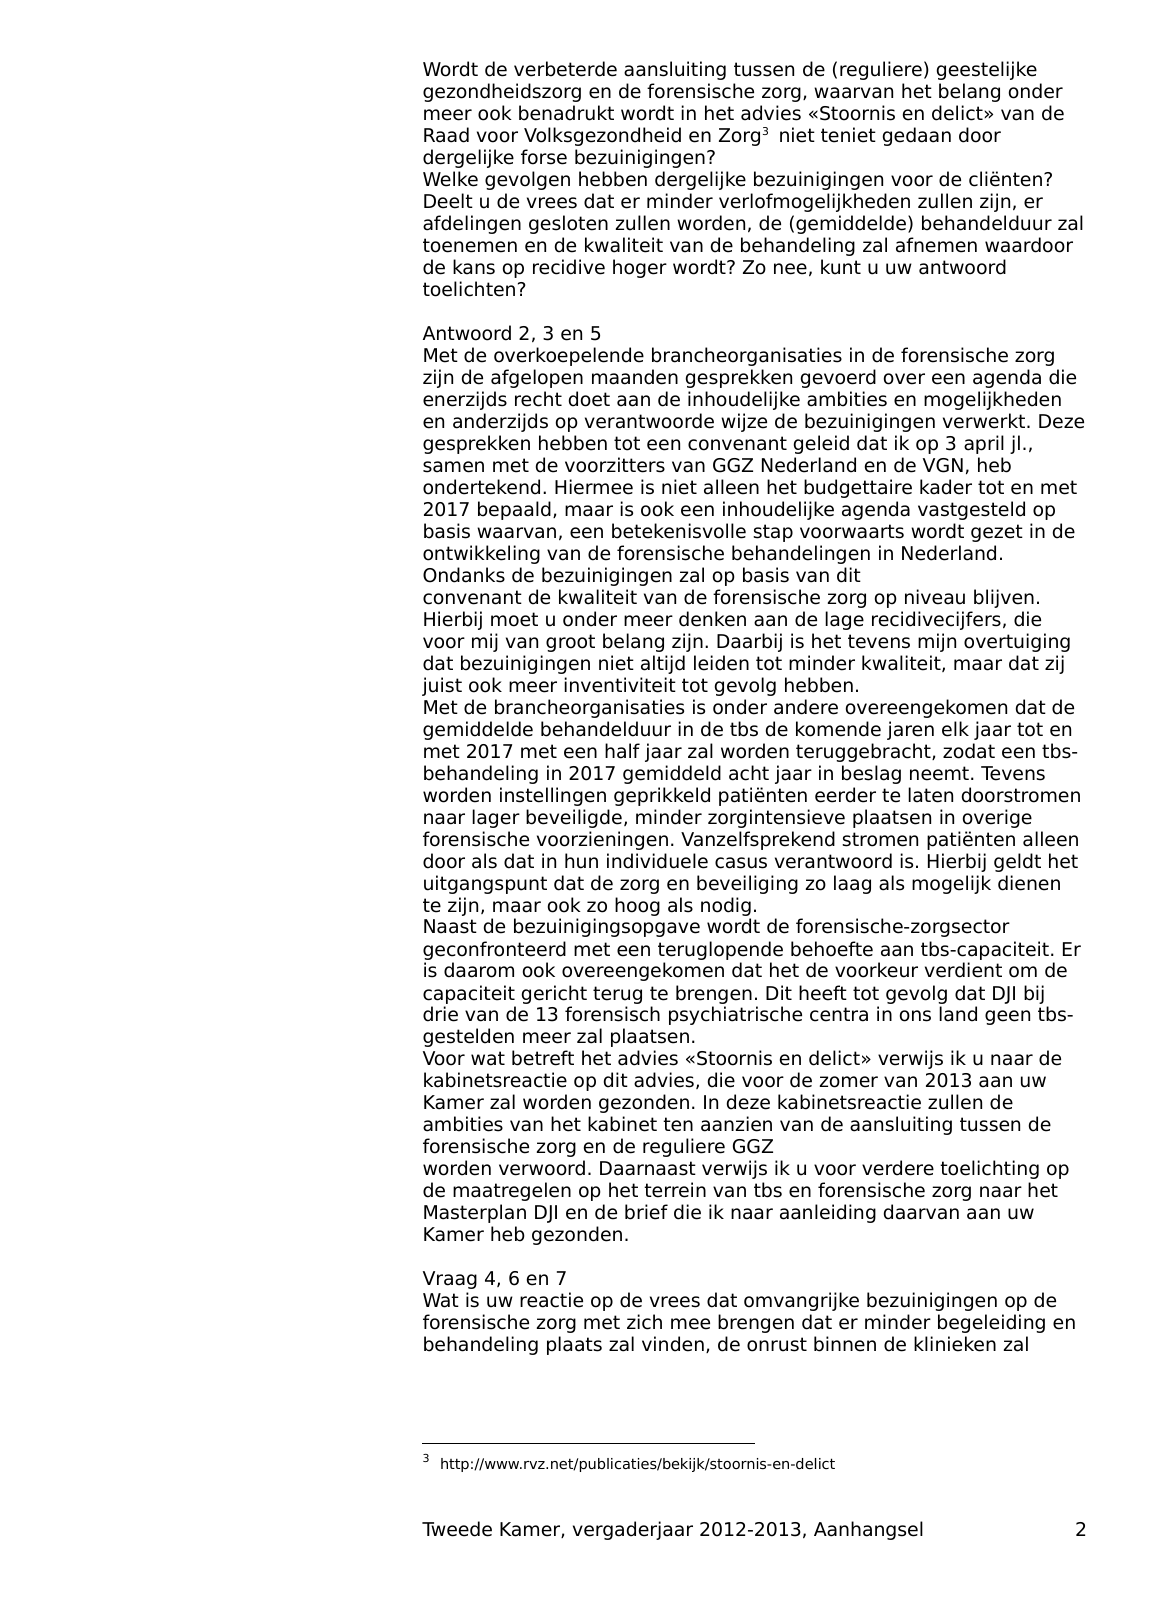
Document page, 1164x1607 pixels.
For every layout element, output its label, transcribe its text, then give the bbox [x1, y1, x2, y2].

text Met de overkoepelende brancheorganisaties in de forensische zorg zijn de afgelopen maanden gesprekken gevoerd over een agenda die enerzijds recht doet aan de inhoudelijke ambities en mogelijkheden en anderzijds op verantwoorde wijze de bezuinigingen verwerkt. Deze gesprekken hebben tot een convenant geleid dat ik op 3 april jl., samen met de voorzitters van GGZ Nederland en de VGN, heb ondertekend. Hiermee is niet alleen het budgettaire kader tot en met 2017 bepaald, maar is ook een inhoudelijke agenda vastgesteld op basis waarvan, een betekenisvolle stap voorwaarts wordt gezet in de ontwikkeling van de forensische behandelingen in Nederland. [422, 345, 1087, 565]
text Ondanks de bezuinigingen zal op basis van dit [422, 565, 1087, 587]
text Welke gevolgen hebben dergelijke bezuinigingen voor de cliënten? Deelt u de vrees dat er minder verlofmogelijkheden zullen zijn, er afdelingen gesloten zullen worden, de (gemiddelde) behandelduur zal toenemen en de kwaliteit van de behandeling zal afnemen waardoor de kans op recidive hoger wordt? Zo nee, kunt u uw antwoord toelichten? [422, 169, 1087, 301]
text Wordt de verbeterde aansluiting tussen de (reguliere) geestelijke gezondheidszorg en de forensische zorg, waarvan het belang onder meer ook benadrukt wordt in het advies «Stoornis en delict» van de Raad voor Volksgezondheid en Zorg niet teniet gedaan door dergelijke forse bezuinigingen? [422, 59, 1087, 169]
text worden verwoord. Daarnaast verwijs ik u voor verdere toelichting op de maatregelen op het terrein van tbs en forensische zorg naar het Masterplan DJI en de brief die ik naar aanleiding daarvan aan uw Kamer heb gezonden. [422, 1158, 1087, 1246]
text Voor wat betreft het advies «Stoornis en delict» verwijs ik u naar de kabinetsreactie op dit advies, die voor de zomer van 2013 aan uw Kamer zal worden gezonden. In deze kabinetsreactie zullen de ambities van het kabinet ten aanzien van de aansluiting tussen de forensische zorg en de reguliere GGZ [422, 1048, 1087, 1158]
text Antwoord 2, 3 en 5 [422, 323, 1087, 345]
text http://www.rvz.net/publicaties/bekijk/stoornis-en-delict [422, 1452, 1087, 1474]
text Met de brancheorganisaties is onder andere overeengekomen dat de gemiddelde behandelduur in de tbs de komende jaren elk jaar tot en met 2017 met een half jaar zal worden teruggebracht, zodat een tbs-behandeling in 2017 gemiddeld acht jaar in beslag neemt. Tevens worden instellingen geprikkeld patiënten eerder te laten doorstromen naar lager beveiligde, minder zorgintensieve plaatsen in overige forensische voorzieningen. Vanzelfsprekend stromen patiënten alleen door als dat in hun individuele casus verantwoord is. Hierbij geldt het uitgangspunt dat de zorg en beveiliging zo laag als mogelijk dienen te zijn, maar ook zo hoog als nodig. [422, 697, 1087, 916]
text Vraag 4, 6 en 7 [422, 1268, 1087, 1290]
text Wat is uw reactie op de vrees dat omvangrijke bezuinigingen op de forensische zorg met zich mee brengen dat er minder begeleiding en behandeling plaats zal vinden, de onrust binnen de klinieken zal [422, 1290, 1087, 1356]
text convenant de kwaliteit van de forensische zorg op niveau blijven. Hierbij moet u onder meer denken aan de lage recidivecijfers, die voor mij van groot belang zijn. Daarbij is het tevens mijn overtuiging dat bezuinigingen niet altijd leiden tot minder kwaliteit, maar dat zij juist ook meer inventiviteit tot gevolg hebben. [422, 587, 1087, 697]
text Naast de bezuinigingsopgave wordt de forensische-zorgsector geconfronteerd met een teruglopende behoefte aan tbs-capaciteit. Er is daarom ook overeengekomen dat het de voorkeur verdient om de capaciteit gericht terug te brengen. Dit heeft tot gevolg dat DJI bij drie van de 13 forensisch psychiatrische centra in ons land geen tbs-gestelden meer zal plaatsen. [422, 916, 1087, 1048]
